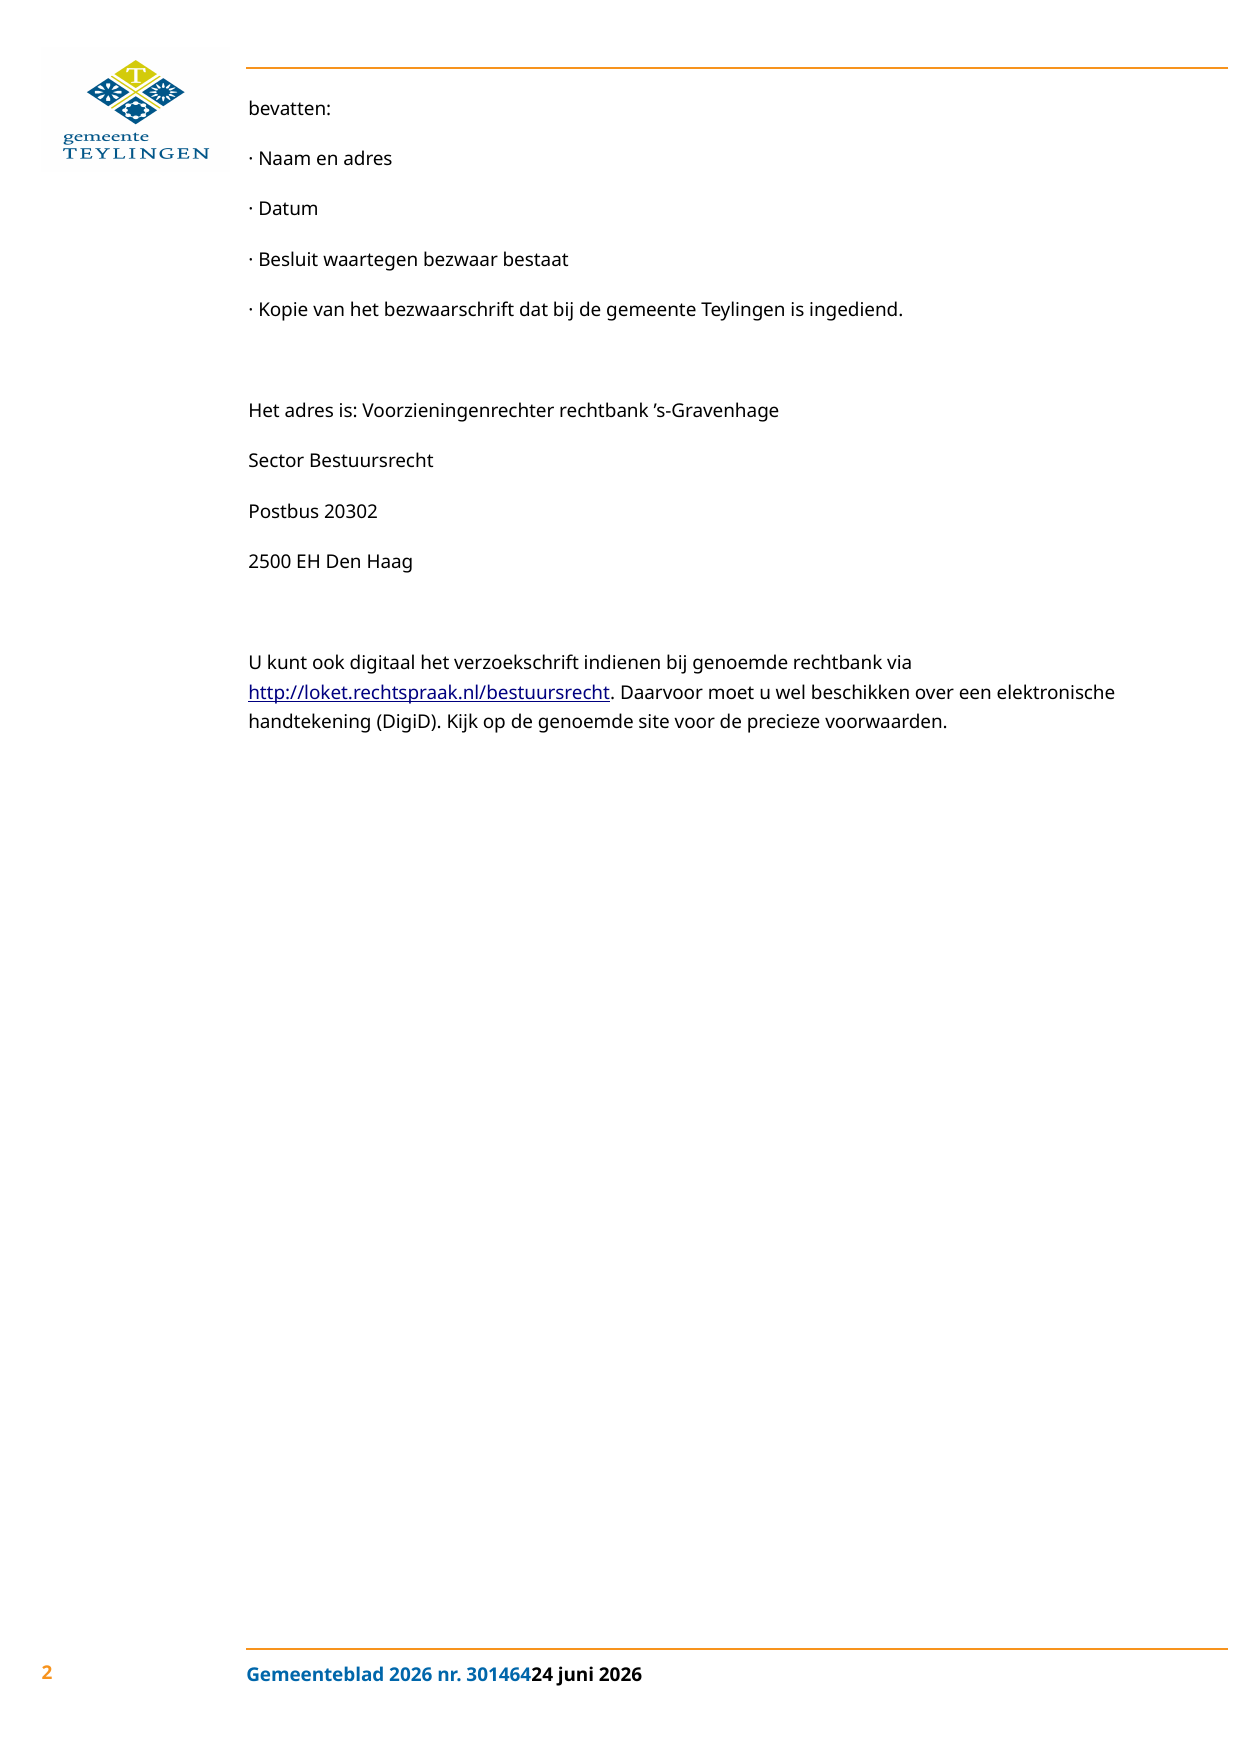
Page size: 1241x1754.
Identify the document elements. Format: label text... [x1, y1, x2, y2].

text 2500 EH Den Haag [248, 548, 1152, 574]
text · Kopie van het bezwaarschrift dat bij de gemeente Teylingen is ingediend. [248, 296, 1152, 322]
text · Datum [248, 196, 1152, 221]
text bevatten: [248, 95, 1152, 121]
picture [41, 47, 231, 172]
text · Besluit waartegen bezwaar bestaat [248, 246, 1152, 272]
text Sector Bestuursrecht [248, 448, 1152, 473]
text · Naam en adres [248, 145, 1152, 171]
text U kunt ook digitaal het verzoekschrift indienen bij genoemde rechtbank via http://loket.rechtspraak.nl/bestuursrecht. Daarvoor moet u wel beschikken over een elektronische handtekening (DigiD). Kijk op de genoemde site voor de precieze voorwaarden. [248, 649, 1152, 734]
text Postbus 20302 [248, 498, 1152, 524]
text Het adres is: Voorzieningenrechter rechtbank ’s-Gravenhage [248, 397, 1152, 423]
